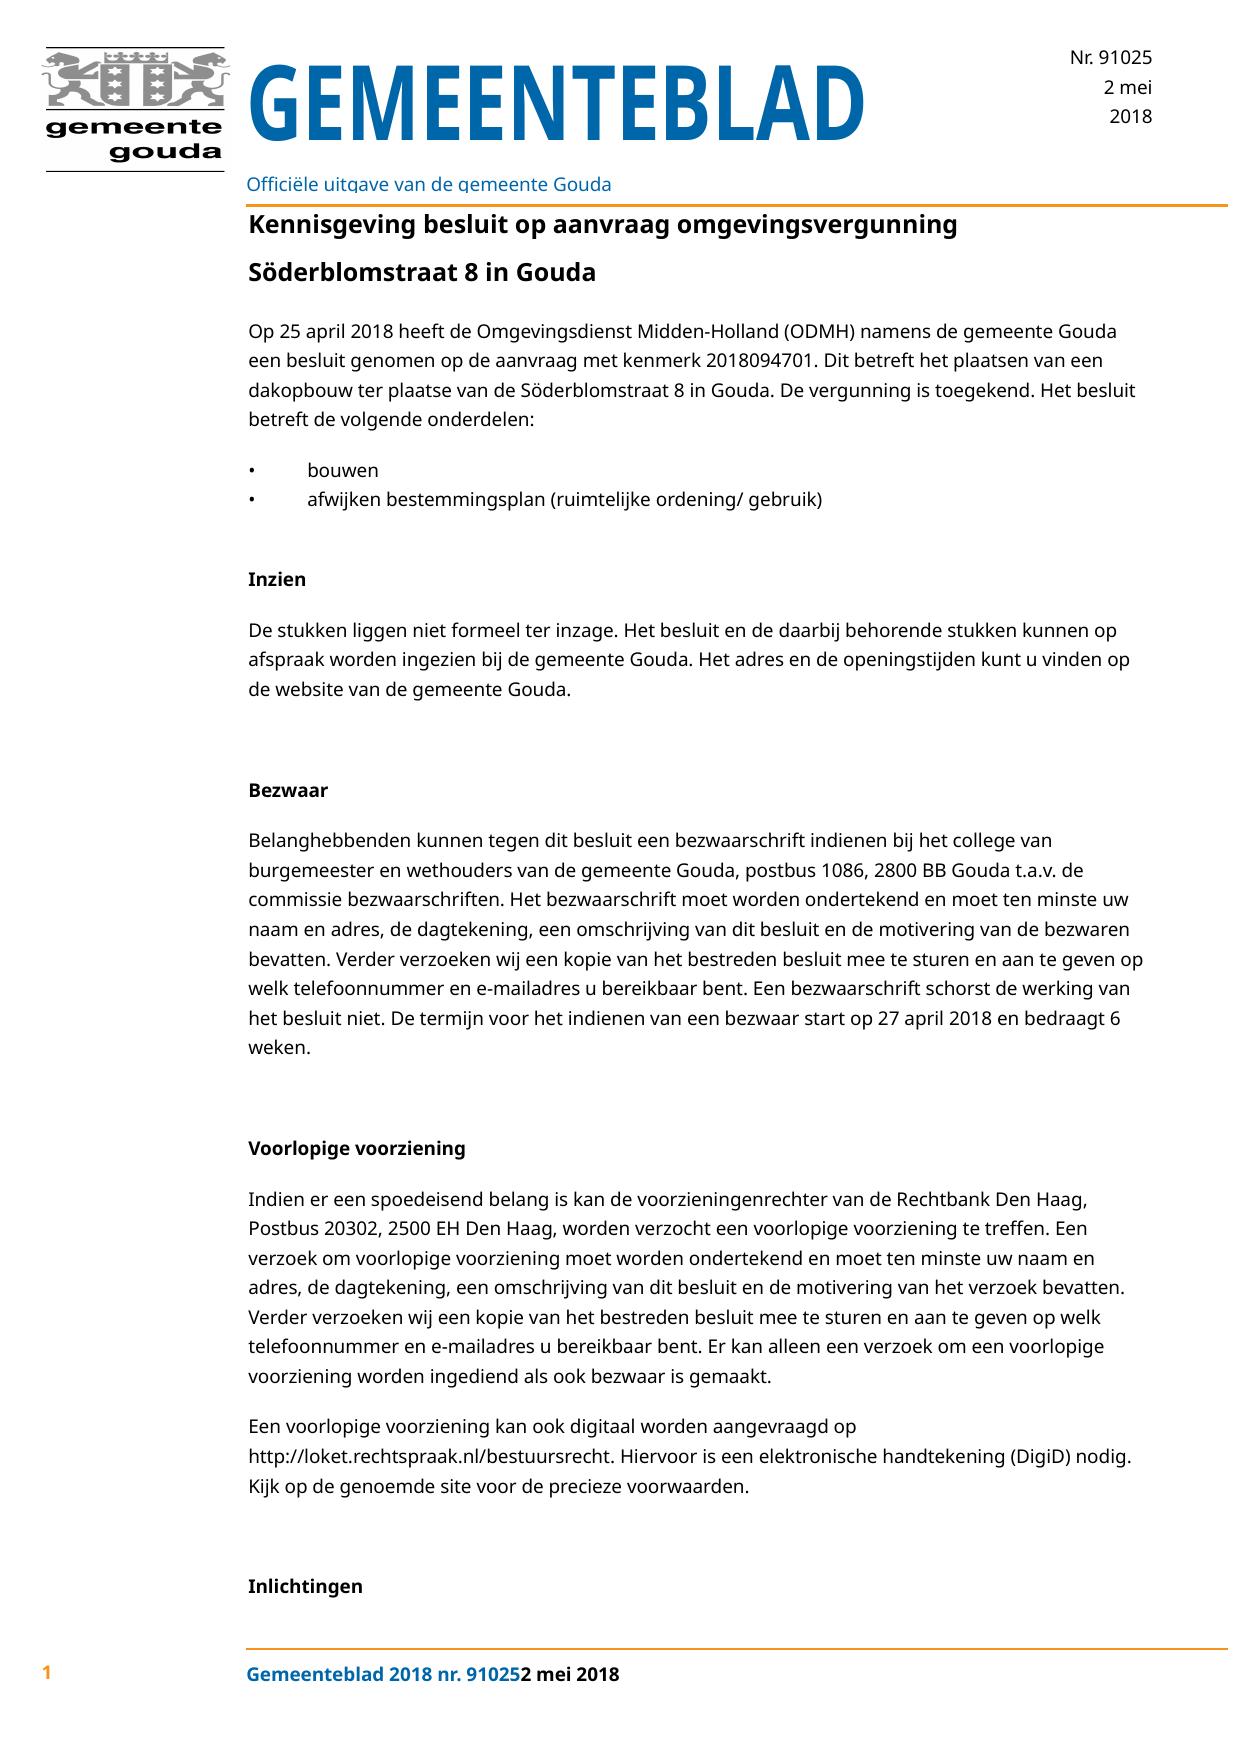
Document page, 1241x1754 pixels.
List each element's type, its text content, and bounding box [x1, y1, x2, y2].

text De stukken liggen niet formeel ter inzage. Het besluit en de daarbij behorende stukken kunnen op afspraak worden ingezien bij de gemeente Gouda. Het adres en de openingstijden kunt u vinden op de website van de gemeente Gouda. [248, 617, 1152, 702]
text Bezwaar [248, 777, 1152, 803]
text Voorlopige voorziening [248, 1135, 1152, 1161]
text Kennisgeving besluit op aanvraag omgevingsvergunning Söderblomstraat 8 in Gouda [248, 207, 1152, 288]
text Op 25 april 2018 heeft de Omgevingsdienst Midden-Holland (ODMH) namens de gemeente Gouda een besluit genomen op de aanvraag met kenmerk 2018094701. Dit betreft het plaatsen van een dakopbouw ter plaatse van de Söderblomstraat 8 in Gouda. De vergunning is toegekend. Het besluit betreft de volgende onderdelen: [248, 318, 1152, 432]
picture [41, 47, 231, 172]
text Belanghebbenden kunnen tegen dit besluit een bezwaarschrift indienen bij het college van burgemeester en wethouders van de gemeente Gouda, postbus 1086, 2800 BB Gouda t.a.v. de commissie bezwaarschriften. Het bezwaarschrift moet worden ondertekend en moet ten minste uw naam en adres, de dagtekening, een omschrijving van dit besluit en de motivering van de bezwaren bevatten. Verder verzoeken wij een kopie van het bestreden besluit mee te sturen en aan te geven op welk telefoonnummer en e-mailadres u bereikbaar bent. Een bezwaarschrift schorst de werking van het besluit niet. De termijn voor het indienen van een bezwaar start op 27 april 2018 en bedraagt 6 weken. [248, 827, 1152, 1060]
text Inlichtingen [248, 1574, 1152, 1599]
list bouwen [248, 457, 1152, 483]
text Indien er een spoedeisend belang is kan de voorzieningenrechter van de Rechtbank Den Haag, Postbus 20302, 2500 EH Den Haag, worden verzocht een voorlopige voorziening te treffen. Een verzoek om voorlopige voorziening moet worden ondertekend en moet ten minste uw naam en adres, de dagtekening, een omschrijving van dit besluit en de motivering van het verzoek bevatten. Verder verzoeken wij een kopie van het bestreden besluit mee te sturen en aan te geven op welk telefoonnummer en e-mailadres u bereikbaar bent. Er kan alleen een verzoek om een voorlopige voorziening worden ingediend als ook bezwaar is gemaakt. [248, 1186, 1152, 1389]
list afwijken bestemmingsplan (ruimtelijke ordening/ gebruik) [248, 487, 1152, 512]
text Een voorlopige voorziening kan ook digitaal worden aangevraagd op http://loket.rechtspraak.nl/bestuursrecht. Hiervoor is een elektronische handtekening (DigiD) nodig. Kijk op de genoemde site voor de precieze voorwaarden. [248, 1414, 1152, 1499]
text Inzien [248, 567, 1152, 592]
